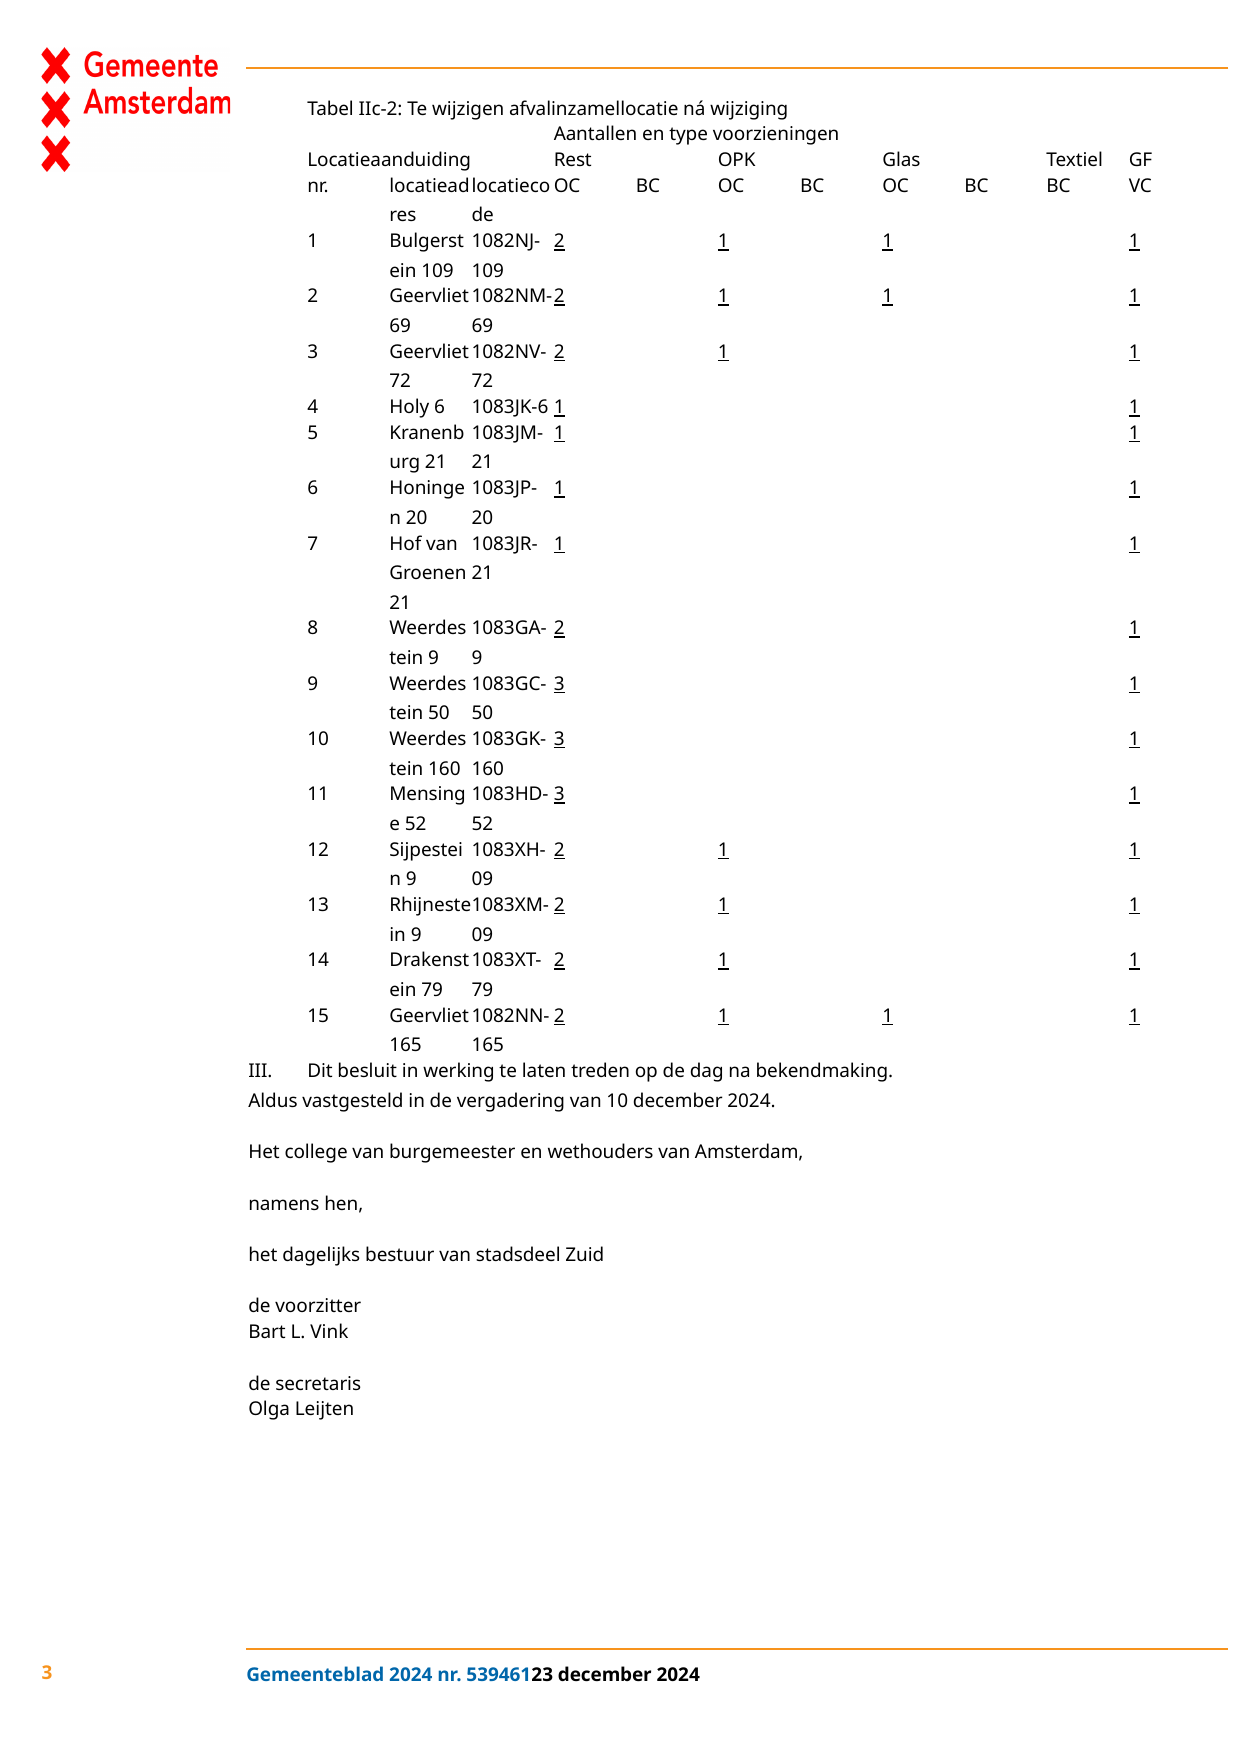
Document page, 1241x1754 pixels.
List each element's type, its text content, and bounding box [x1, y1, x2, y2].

table_cell [964, 419, 1046, 474]
table_cell 2 [554, 946, 636, 1002]
table_cell [800, 615, 882, 670]
table_cell [636, 946, 718, 1002]
table_cell Weerdestein 50 [389, 670, 471, 725]
table_cell 2 [307, 283, 389, 338]
table_cell 1083GK-160 [471, 725, 553, 781]
table_cell 1 [554, 393, 636, 419]
table_cell [882, 670, 964, 725]
table_cell 2 [554, 338, 636, 393]
table_cell 4 [307, 393, 389, 419]
table_cell [718, 615, 800, 670]
table_cell 1083JM-21 [471, 419, 553, 474]
table_cell 1 [882, 283, 964, 338]
table_cell 1 [882, 1002, 964, 1057]
table_cell 1 [1129, 393, 1211, 419]
table_cell [1046, 338, 1128, 393]
table_cell [636, 891, 718, 946]
table_cell [1046, 228, 1128, 283]
table_cell [636, 530, 718, 614]
table_cell 1 [1129, 946, 1211, 1002]
table_cell [882, 781, 964, 836]
table_cell [964, 283, 1046, 338]
table_cell 1083XH-09 [471, 836, 553, 891]
table_cell 1 [1129, 781, 1211, 836]
table_cell 1083GA-9 [471, 615, 553, 670]
table_cell [800, 891, 882, 946]
table_cell [1046, 283, 1128, 338]
table_cell 11 [307, 781, 389, 836]
table_cell 8 [307, 615, 389, 670]
table_cell [718, 670, 800, 725]
table_cell [1046, 670, 1128, 725]
table_cell [800, 1002, 882, 1057]
text Aldus vastgesteld in de vergadering van 10 december 2024. [248, 1087, 1152, 1112]
table_cell [964, 946, 1046, 1002]
table_cell [964, 338, 1046, 393]
table_cell 1 [1129, 615, 1211, 670]
text Olga Leijten [248, 1396, 1152, 1421]
table_cell [718, 419, 800, 474]
table_cell 1082NV-72 [471, 338, 553, 393]
table_cell [1046, 725, 1128, 781]
table_cell BC [964, 172, 1046, 227]
table_cell 1 [718, 228, 800, 283]
table_cell [1046, 419, 1128, 474]
table_cell [636, 474, 718, 530]
table_cell 1083JK-6 [471, 393, 553, 419]
table_cell 1082NJ-109 [471, 228, 553, 283]
table_cell Glas [882, 146, 1046, 172]
table_cell [800, 283, 882, 338]
table_cell 2 [554, 836, 636, 891]
table_cell [964, 725, 1046, 781]
table_cell [964, 891, 1046, 946]
table_cell Locatieaanduiding [307, 146, 553, 172]
table_cell 1 [718, 946, 800, 1002]
table_cell [800, 419, 882, 474]
table_cell [882, 419, 964, 474]
table_cell Rhijnestein 9 [389, 891, 471, 946]
table_cell [800, 781, 882, 836]
table_cell [964, 836, 1046, 891]
table_cell BC [1046, 172, 1128, 227]
table_cell [964, 474, 1046, 530]
table_cell 10 [307, 725, 389, 781]
text namens hen, [248, 1190, 1152, 1215]
table_cell Honingen 20 [389, 474, 471, 530]
table_cell OC [882, 172, 964, 227]
table_cell [636, 725, 718, 781]
table_cell 1083JP-20 [471, 474, 553, 530]
table_cell 1 [1129, 836, 1211, 891]
table_cell [964, 615, 1046, 670]
table_cell locatiecode [471, 172, 553, 227]
table_cell Geervliet 72 [389, 338, 471, 393]
table_cell 1 [554, 419, 636, 474]
table_cell locatieadres [389, 172, 471, 227]
table_cell OC [718, 172, 800, 227]
table_cell [800, 530, 882, 614]
table_cell BC [636, 172, 718, 227]
text de voorzitter [248, 1293, 1152, 1318]
table_cell nr. [307, 172, 389, 227]
text Het college van burgemeester en wethouders van Amsterdam, [248, 1138, 1152, 1164]
table_cell 6 [307, 474, 389, 530]
table_cell [800, 946, 882, 1002]
table_cell [882, 530, 964, 614]
table_cell 2 [554, 228, 636, 283]
table_cell 1 [1129, 670, 1211, 725]
text het dagelijks bestuur van stadsdeel Zuid [248, 1241, 1152, 1267]
table_cell [718, 393, 800, 419]
table_cell Sijpestein 9 [389, 836, 471, 891]
table_cell Holy 6 [389, 393, 471, 419]
table_cell [800, 474, 882, 530]
table_cell 1 [1129, 419, 1211, 474]
table_cell [882, 725, 964, 781]
table_cell [882, 946, 964, 1002]
table_cell [882, 836, 964, 891]
table_cell Geervliet 165 [389, 1002, 471, 1057]
table_cell [307, 121, 553, 146]
table_cell 1 [1129, 530, 1211, 614]
table_cell 1 [307, 228, 389, 283]
table_cell Drakenstein 79 [389, 946, 471, 1002]
table_cell [800, 393, 882, 419]
table_cell OPK [718, 146, 882, 172]
table_cell [800, 228, 882, 283]
table_cell [636, 615, 718, 670]
table_cell Geervliet 69 [389, 283, 471, 338]
table_cell [636, 419, 718, 474]
table_cell 1082NN-165 [471, 1002, 553, 1057]
table_cell [882, 891, 964, 946]
table_cell 13 [307, 891, 389, 946]
table_cell 1083XM-09 [471, 891, 553, 946]
text de secretaris [248, 1370, 1152, 1396]
table_cell 1083GC-50 [471, 670, 553, 725]
table_cell [718, 781, 800, 836]
table_cell BC [800, 172, 882, 227]
table_cell [1046, 393, 1128, 419]
table_cell [1046, 615, 1128, 670]
table_cell [882, 338, 964, 393]
table_cell GF [1129, 146, 1211, 172]
table_cell 1 [1129, 1002, 1211, 1057]
table_cell [718, 474, 800, 530]
table_cell 1083HD-52 [471, 781, 553, 836]
table_cell 1 [718, 891, 800, 946]
table_cell 1 [1129, 474, 1211, 530]
table_cell 1 [882, 228, 964, 283]
list Dit besluit in werking te laten treden op de dag na bekendmaking. [248, 1057, 1152, 1083]
table_cell Mensinge 52 [389, 781, 471, 836]
table_cell [636, 781, 718, 836]
table_cell 3 [554, 781, 636, 836]
table_cell [882, 393, 964, 419]
table_cell [964, 1002, 1046, 1057]
table_cell OC [554, 172, 636, 227]
table_cell 9 [307, 670, 389, 725]
table_cell 1 [1129, 338, 1211, 393]
table_cell Textiel [1046, 146, 1128, 172]
table_cell 1 [1129, 283, 1211, 338]
table_cell [636, 670, 718, 725]
text Bart L. Vink [248, 1318, 1152, 1344]
table_cell 1083XT-79 [471, 946, 553, 1002]
table_cell 2 [554, 615, 636, 670]
table_cell 5 [307, 419, 389, 474]
table_cell [882, 474, 964, 530]
table_cell Aantallen en type voorzieningen [554, 121, 1211, 146]
table_cell Bulgerstein 109 [389, 228, 471, 283]
table_cell [1046, 891, 1128, 946]
table_cell [636, 1002, 718, 1057]
table_cell 1 [1129, 891, 1211, 946]
table_cell [1046, 530, 1128, 614]
table_cell 1082NM-69 [471, 283, 553, 338]
table_cell 2 [554, 1002, 636, 1057]
table_cell [964, 530, 1046, 614]
table_cell [800, 338, 882, 393]
table_cell 1 [718, 283, 800, 338]
table_cell 14 [307, 946, 389, 1002]
table_cell [636, 338, 718, 393]
table_cell Rest [554, 146, 718, 172]
table_cell 15 [307, 1002, 389, 1057]
table_cell [1046, 946, 1128, 1002]
table_cell [636, 283, 718, 338]
table_header Tabel IIc-2: Te wijzigen afvalinzamellocatie ná wijziging [307, 95, 1211, 121]
table_cell [800, 836, 882, 891]
table_cell [1046, 1002, 1128, 1057]
table_cell [800, 725, 882, 781]
table_cell [800, 670, 882, 725]
table_cell [1046, 781, 1128, 836]
table_cell Weerdestein 160 [389, 725, 471, 781]
table_cell 2 [554, 283, 636, 338]
table_cell 1083JR-21 [471, 530, 553, 614]
table_cell [636, 228, 718, 283]
table_cell [718, 725, 800, 781]
table_cell [964, 393, 1046, 419]
table_cell Hof van Groenen 21 [389, 530, 471, 614]
table_cell [964, 781, 1046, 836]
table_cell [636, 393, 718, 419]
table_cell [964, 228, 1046, 283]
table_cell 1 [1129, 228, 1211, 283]
table_cell [636, 836, 718, 891]
table_cell 3 [307, 338, 389, 393]
table_cell 2 [554, 891, 636, 946]
table_cell [1046, 474, 1128, 530]
table_cell Kranenburg 21 [389, 419, 471, 474]
table_cell 1 [554, 474, 636, 530]
table_cell 3 [554, 725, 636, 781]
table_cell 1 [1129, 725, 1211, 781]
table_cell VC [1129, 172, 1211, 227]
table_cell 1 [718, 1002, 800, 1057]
table_cell 1 [718, 338, 800, 393]
table_cell 7 [307, 530, 389, 614]
table_cell [882, 615, 964, 670]
table_cell 3 [554, 670, 636, 725]
picture [41, 47, 231, 172]
table_cell 1 [554, 530, 636, 614]
table_cell [1046, 836, 1128, 891]
table_cell 1 [718, 836, 800, 891]
table_cell 12 [307, 836, 389, 891]
table_cell [718, 530, 800, 614]
table_cell [964, 670, 1046, 725]
table_cell Weerdestein 9 [389, 615, 471, 670]
